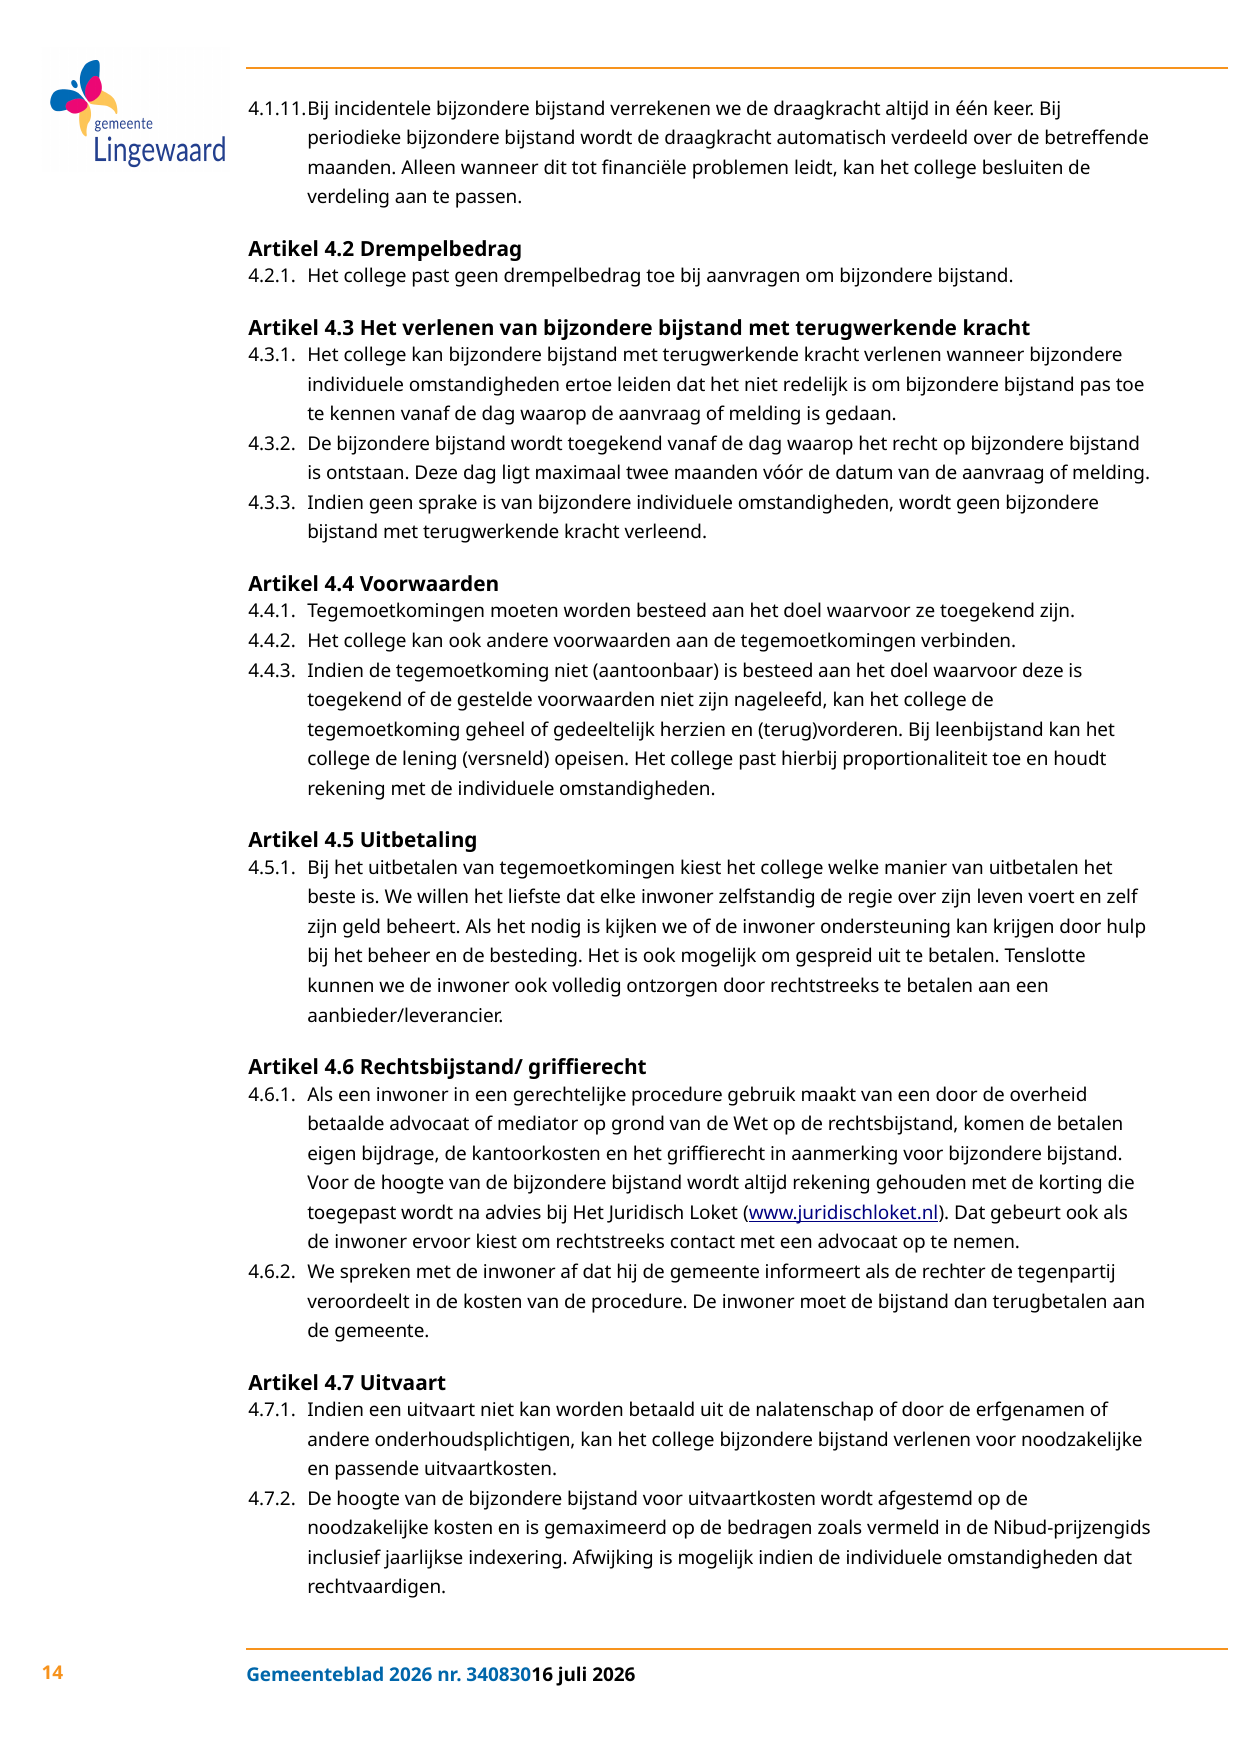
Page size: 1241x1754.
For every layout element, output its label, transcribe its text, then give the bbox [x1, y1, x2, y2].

list We spreken met de inwoner af dat hij de gemeente informeert als de rechter de tegenpartij veroordeelt in de kosten van de procedure. De inwoner moet de bijstand dan terugbetalen aan de gemeente. [248, 1258, 1152, 1343]
list Het college kan ook andere voorwaarden aan de tegemoetkomingen verbinden. [248, 627, 1152, 653]
list Indien geen sprake is van bijzondere individuele omstandigheden, wordt geen bijzondere bijstand met terugwerkende kracht verleend. [248, 489, 1152, 544]
list Het college kan bijzondere bijstand met terugwerkende kracht verlenen wanneer bijzondere individuele omstandigheden ertoe leiden dat het niet redelijk is om bijzondere bijstand pas toe te kennen vanaf de dag waarop de aanvraag of melding is gedaan. [248, 341, 1152, 426]
list Als een inwoner in een gerechtelijke procedure gebruik maakt van een door de overheid betaalde advocaat of mediator op grond van de Wet op de rechtsbijstand, komen de betalen eigen bijdrage, de kantoorkosten en het griffierecht in aanmerking voor bijzondere bijstand. Voor de hoogte van de bijzondere bijstand wordt altijd rekening gehouden met de korting die toegepast wordt na advies bij Het Juridisch Loket (www.juridischloket.nl). Dat gebeurt ook als de inwoner ervoor kiest om rechtstreeks contact met een advocaat op te nemen. [248, 1081, 1152, 1254]
list De hoogte van de bijzondere bijstand voor uitvaartkosten wordt afgestemd op de noodzakelijke kosten en is gemaximeerd op de bedragen zoals vermeld in de Nibud-prijzengids inclusief jaarlijkse indexering. Afwijking is mogelijk indien de individuele omstandigheden dat rechtvaardigen. [248, 1485, 1152, 1599]
picture [41, 47, 231, 172]
list Tegemoetkomingen moeten worden besteed aan het doel waarvoor ze toegekend zijn. [248, 598, 1152, 623]
text Artikel 4.3 Het verlenen van bijzondere bijstand met terugwerkende kracht [248, 313, 1152, 341]
list Bij het uitbetalen van tegemoetkomingen kiest het college welke manier van uitbetalen het beste is. We willen het liefste dat elke inwoner zelfstandig de regie over zijn leven voert en zelf zijn geld beheert. Als het nodig is kijken we of de inwoner ondersteuning kan krijgen door hulp bij het beheer en de besteding. Het is ook mogelijk om gespreid uit te betalen. Tenslotte kunnen we de inwoner ook volledig ontzorgen door rechtstreeks te betalen aan een aanbieder/leverancier. [248, 854, 1152, 1028]
text Artikel 4.5 Uitbetaling [248, 826, 1152, 854]
list Indien de tegemoetkoming niet (aantoonbaar) is besteed aan het doel waarvoor deze is toegekend of de gestelde voorwaarden niet zijn nageleefd, kan het college de tegemoetkoming geheel of gedeeltelijk herzien en (terug)vorderen. Bij leenbijstand kan het college de lening (versneld) opeisen. Het college past hierbij proportionaliteit toe en houdt rekening met de individuele omstandigheden. [248, 657, 1152, 801]
list Het college past geen drempelbedrag toe bij aanvragen om bijzondere bijstand. [248, 262, 1152, 288]
list De bijzondere bijstand wordt toegekend vanaf de dag waarop het recht op bijzondere bijstand is ontstaan. Deze dag ligt maximaal twee maanden vóór de datum van de aanvraag of melding. [248, 430, 1152, 485]
text Artikel 4.2 Drempelbedrag [248, 234, 1152, 262]
list Bij incidentele bijzondere bijstand verrekenen we de draagkracht altijd in één keer. Bij periodieke bijzondere bijstand wordt de draagkracht automatisch verdeeld over de betreffende maanden. Alleen wanneer dit tot financiële problemen leidt, kan het college besluiten de verdeling aan te passen. [248, 95, 1152, 209]
text Artikel 4.6 Rechtsbijstand/ griffierecht [248, 1052, 1152, 1081]
text Artikel 4.4 Voorwaarden [248, 569, 1152, 598]
list Indien een uitvaart niet kan worden betaald uit de nalatenschap of door de erfgenamen of andere onderhoudsplichtigen, kan het college bijzondere bijstand verlenen voor noodzakelijke en passende uitvaartkosten. [248, 1396, 1152, 1481]
text Artikel 4.7 Uitvaart [248, 1368, 1152, 1396]
